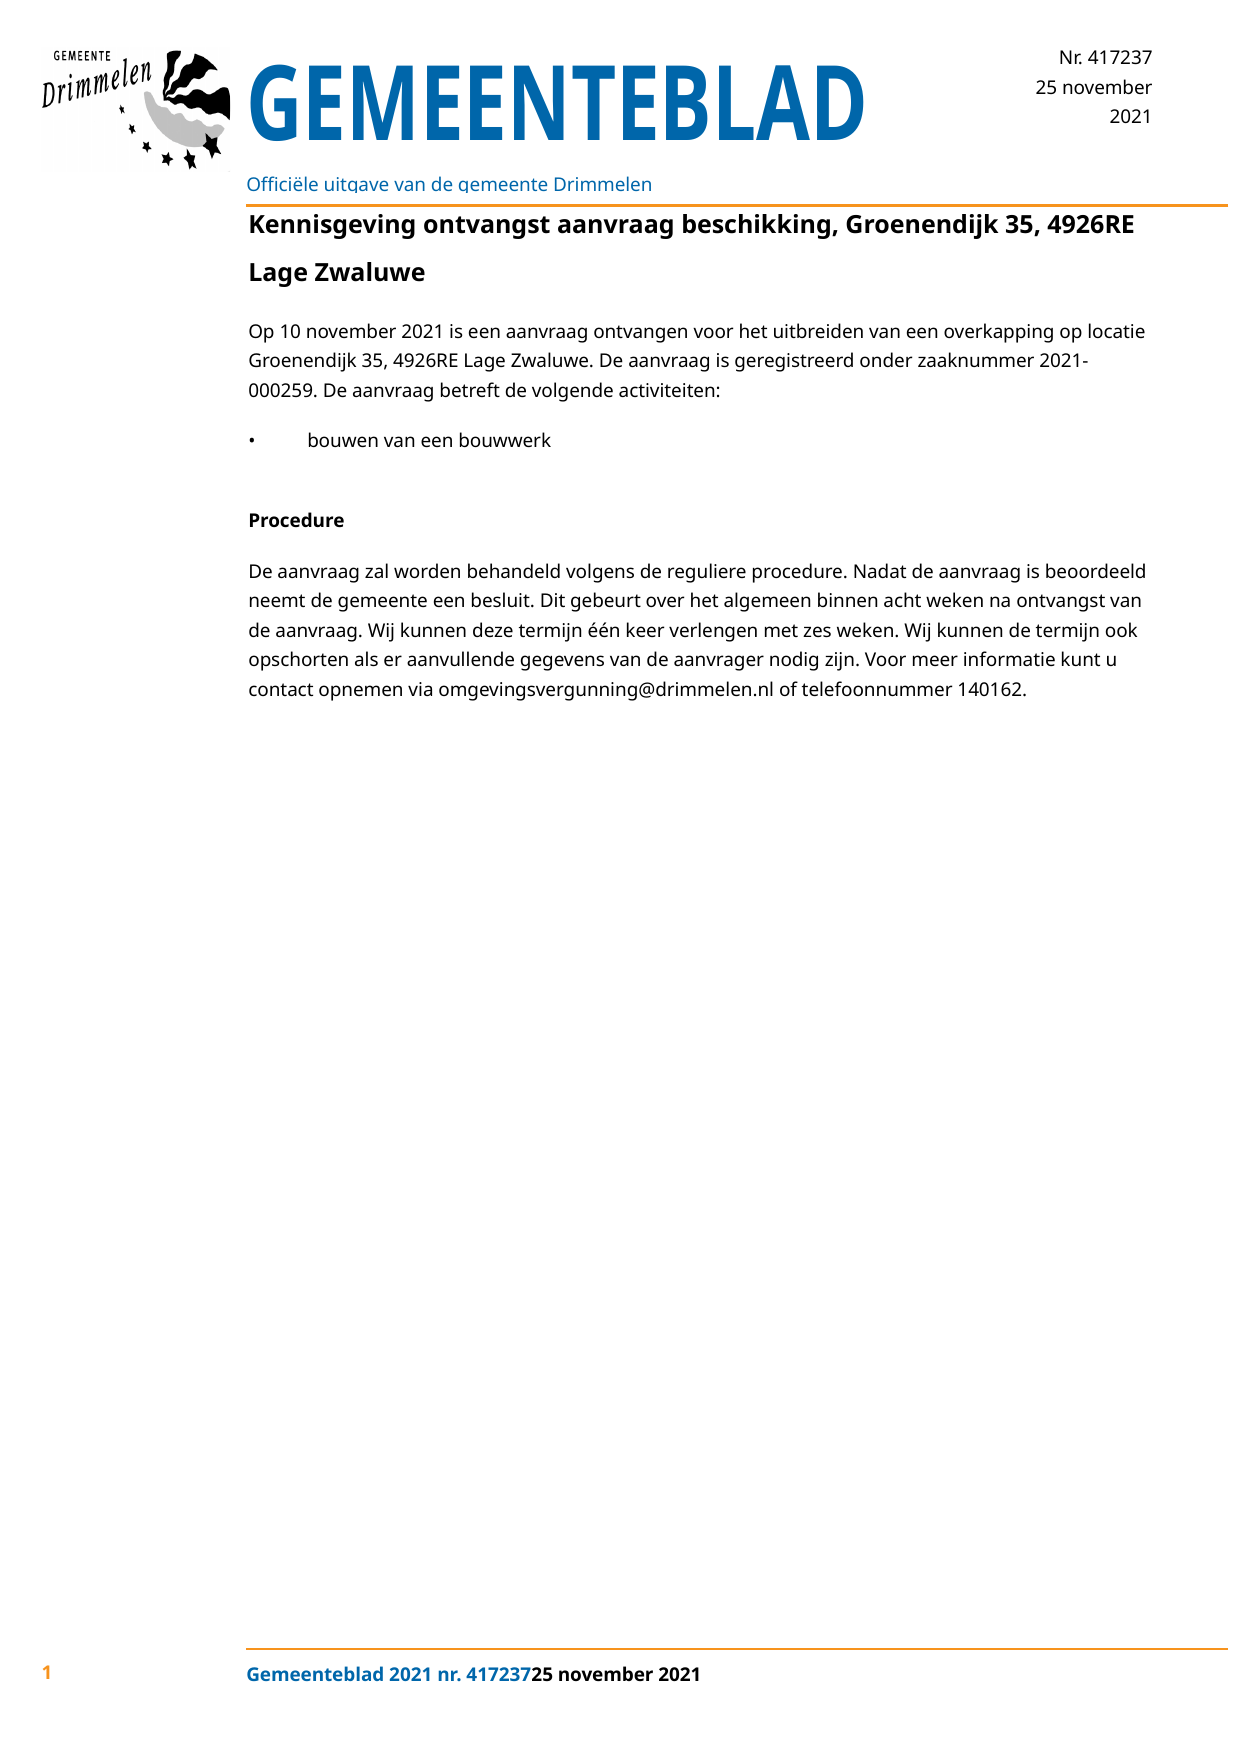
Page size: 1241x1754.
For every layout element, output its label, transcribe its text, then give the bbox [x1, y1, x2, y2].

text De aanvraag zal worden behandeld volgens de reguliere procedure. Nadat de aanvraag is beoordeeld neemt de gemeente een besluit. Dit gebeurt over het algemeen binnen acht weken na ontvangst van de aanvraag. Wij kunnen deze termijn één keer verlengen met zes weken. Wij kunnen de termijn ook opschorten als er aanvullende gegevens van de aanvrager nodig zijn. Voor meer informatie kunt u contact opnemen via omgevingsvergunning@drimmelen.nl of telefoonnummer 140162. [248, 558, 1152, 702]
text Kennisgeving ontvangst aanvraag beschikking, Groenendijk 35, 4926RE Lage Zwaluwe [248, 207, 1152, 288]
picture [41, 47, 231, 172]
text Procedure [248, 507, 1152, 533]
text Op 10 november 2021 is een aanvraag ontvangen voor het uitbreiden van een overkapping op locatie Groenendijk 35, 4926RE Lage Zwaluwe. De aanvraag is geregistreerd onder zaaknummer 2021-000259. De aanvraag betreft de volgende activiteiten: [248, 318, 1152, 403]
list bouwen van een bouwwerk [248, 427, 1152, 453]
